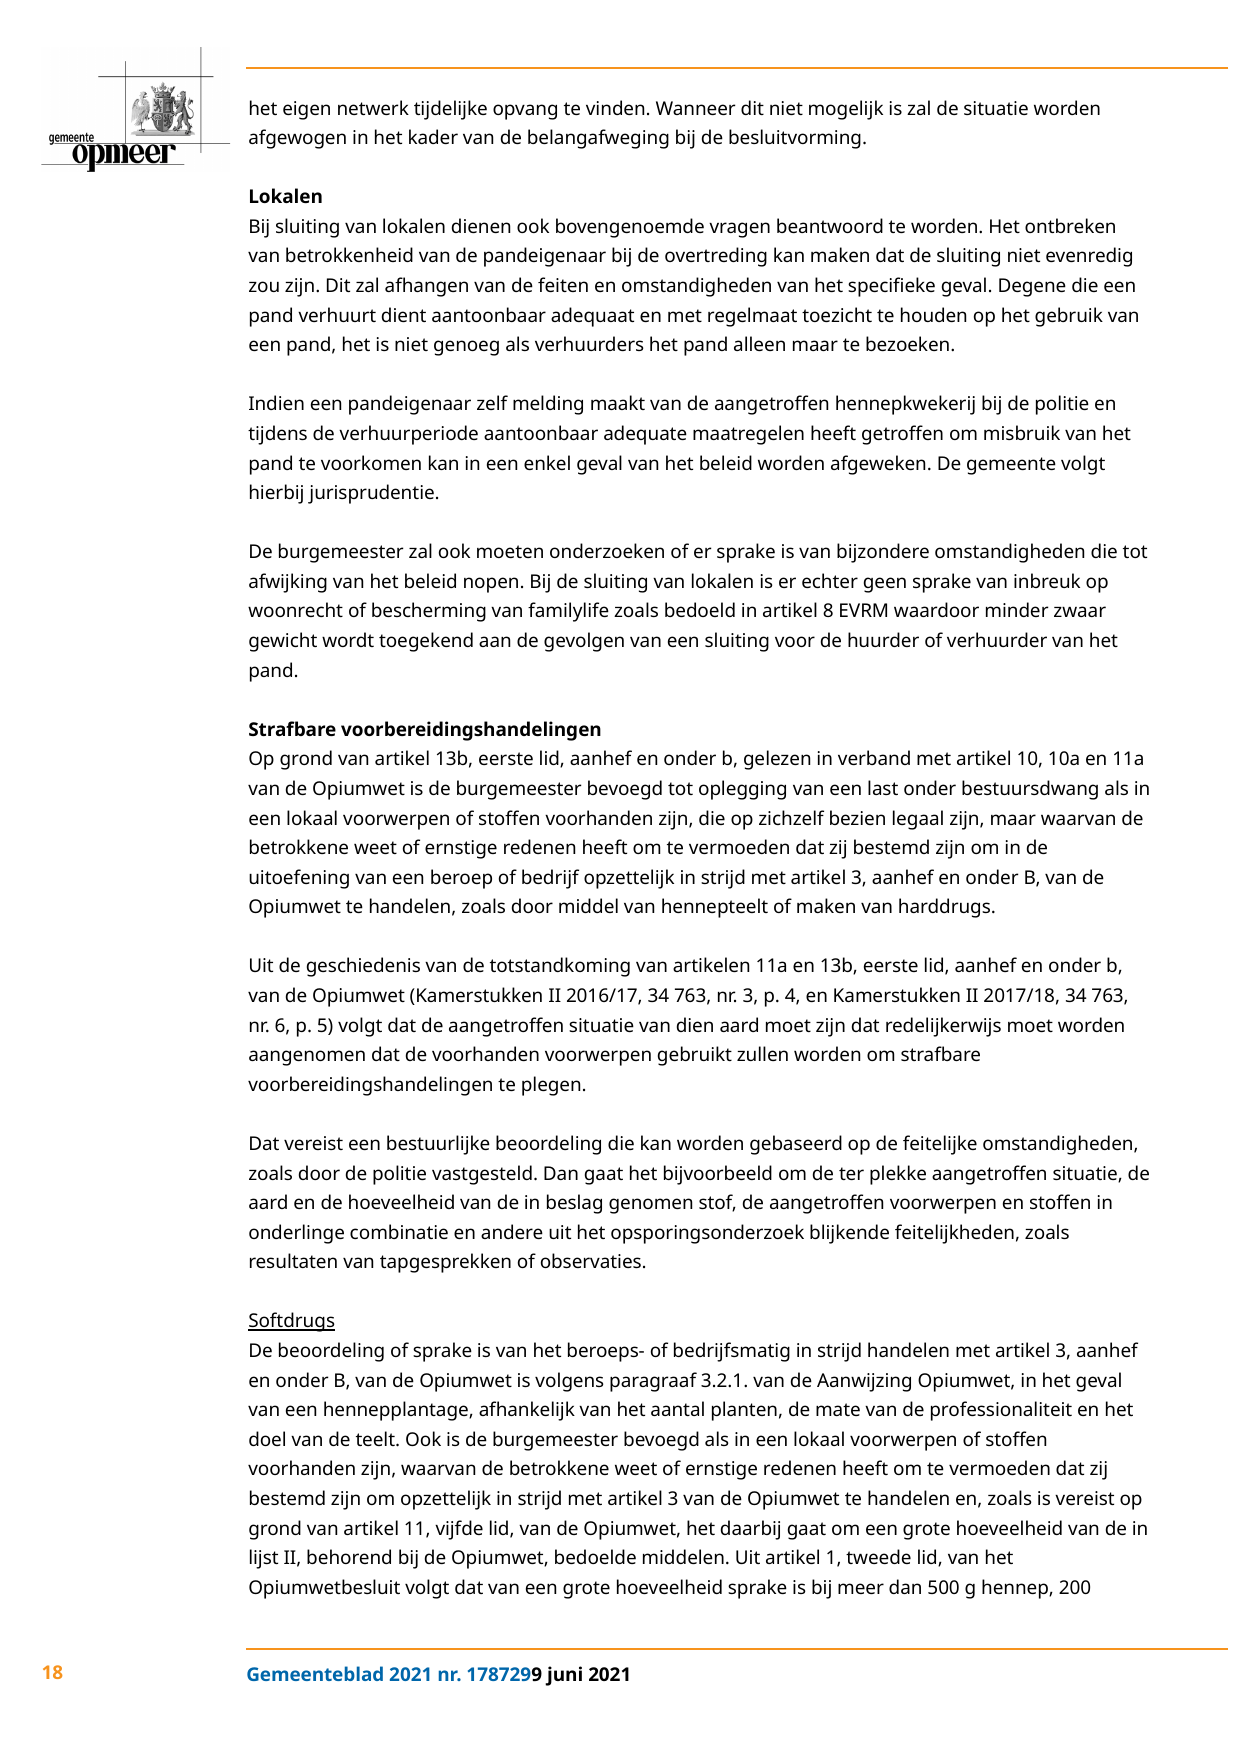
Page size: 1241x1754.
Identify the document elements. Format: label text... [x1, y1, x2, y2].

text De burgemeester zal ook moeten onderzoeken of er sprake is van bijzondere omstandigheden die tot afwijking van het beleid nopen. Bij de sluiting van lokalen is er echter geen sprake van inbreuk op woonrecht of bescherming van familylife zoals bedoeld in artikel 8 EVRM waardoor minder zwaar gewicht wordt toegekend aan de gevolgen van een sluiting voor de huurder of verhuurder van het pand. [248, 538, 1152, 683]
text het eigen netwerk tijdelijke opvang te vinden. Wanneer dit niet mogelijk is zal de situatie worden afgewogen in het kader van de belangafweging bij de besluitvorming. [248, 95, 1152, 150]
picture [41, 47, 231, 172]
text Op grond van artikel 13b, eerste lid, aanhef en onder b, gelezen in verband met artikel 10, 10a en 11a van de Opiumwet is de burgemeester bevoegd tot oplegging van een last onder bestuursdwang als in een lokaal voorwerpen of stoffen voorhanden zijn, die op zichzelf bezien legaal zijn, maar waarvan de betrokkene weet of ernstige redenen heeft om te vermoeden dat zij bestemd zijn om in de uitoefening van een beroep of bedrijf opzettelijk in strijd met artikel 3, aanhef en onder B, van de Opiumwet te handelen, zoals door middel van hennepteelt of maken van harddrugs. [248, 746, 1152, 919]
text De beoordeling of sprake is van het beroeps- of bedrijfsmatig in strijd handelen met artikel 3, aanhef en onder B, van de Opiumwet is volgens paragraaf 3.2.1. van de Aanwijzing Opiumwet, in het geval van een hennepplantage, afhankelijk van het aantal planten, de mate van de professionaliteit en het doel van de teelt. Ook is de burgemeester bevoegd als in een lokaal voorwerpen of stoffen voorhanden zijn, waarvan de betrokkene weet of ernstige redenen heeft om te vermoeden dat zij bestemd zijn om opzettelijk in strijd met artikel 3 van de Opiumwet te handelen en, zoals is vereist op grond van artikel 11, vijfde lid, van de Opiumwet, het daarbij gaat om een grote hoeveelheid van de in lijst II, behorend bij de Opiumwet, bedoelde middelen. Uit artikel 1, tweede lid, van het Opiumwetbesluit volgt dat van een grote hoeveelheid sprake is bij meer dan 500 g hennep, 200 [248, 1337, 1152, 1600]
text Softdrugs [248, 1308, 1152, 1333]
text Dat vereist een bestuurlijke beoordeling die kan worden gebaseerd op de feitelijke omstandigheden, zoals door de politie vastgesteld. Dan gaat het bijvoorbeeld om de ter plekke aangetroffen situatie, de aard en de hoeveelheid van de in beslag genomen stof, de aangetroffen voorwerpen en stoffen in onderlinge combinatie en andere uit het opsporingsonderzoek blijkende feitelijkheden, zoals resultaten van tapgesprekken of observaties. [248, 1130, 1152, 1274]
text Strafbare voorbereidingshandelingen [248, 716, 1152, 742]
text Indien een pandeigenaar zelf melding maakt van de aangetroffen hennepkwekerij bij de politie en tijdens de verhuurperiode aantoonbaar adequate maatregelen heeft getroffen om misbruik van het pand te voorkomen kan in een enkel geval van het beleid worden afgeweken. De gemeente volgt hierbij jurisprudentie. [248, 391, 1152, 505]
text Lokalen [248, 183, 1152, 209]
text Uit de geschiedenis van de totstandkoming van artikelen 11a en 13b, eerste lid, aanhef en onder b, van de Opiumwet (Kamerstukken II 2016/17, 34 763, nr. 3, p. 4, en Kamerstukken II 2017/18, 34 763, nr. 6, p. 5) volgt dat de aangetroffen situatie van dien aard moet zijn dat redelijkerwijs moet worden aangenomen dat de voorhanden voorwerpen gebruikt zullen worden om strafbare voorbereidingshandelingen te plegen. [248, 953, 1152, 1097]
text Bij sluiting van lokalen dienen ook bovengenoemde vragen beantwoord te worden. Het ontbreken van betrokkenheid van de pandeigenaar bij de overtreding kan maken dat de sluiting niet evenredig zou zijn. Dit zal afhangen van de feiten en omstandigheden van het specifieke geval. Degene die een pand verhuurt dient aantoonbaar adequaat en met regelmaat toezicht te houden op het gebruik van een pand, het is niet genoeg als verhuurders het pand alleen maar te bezoeken. [248, 213, 1152, 357]
